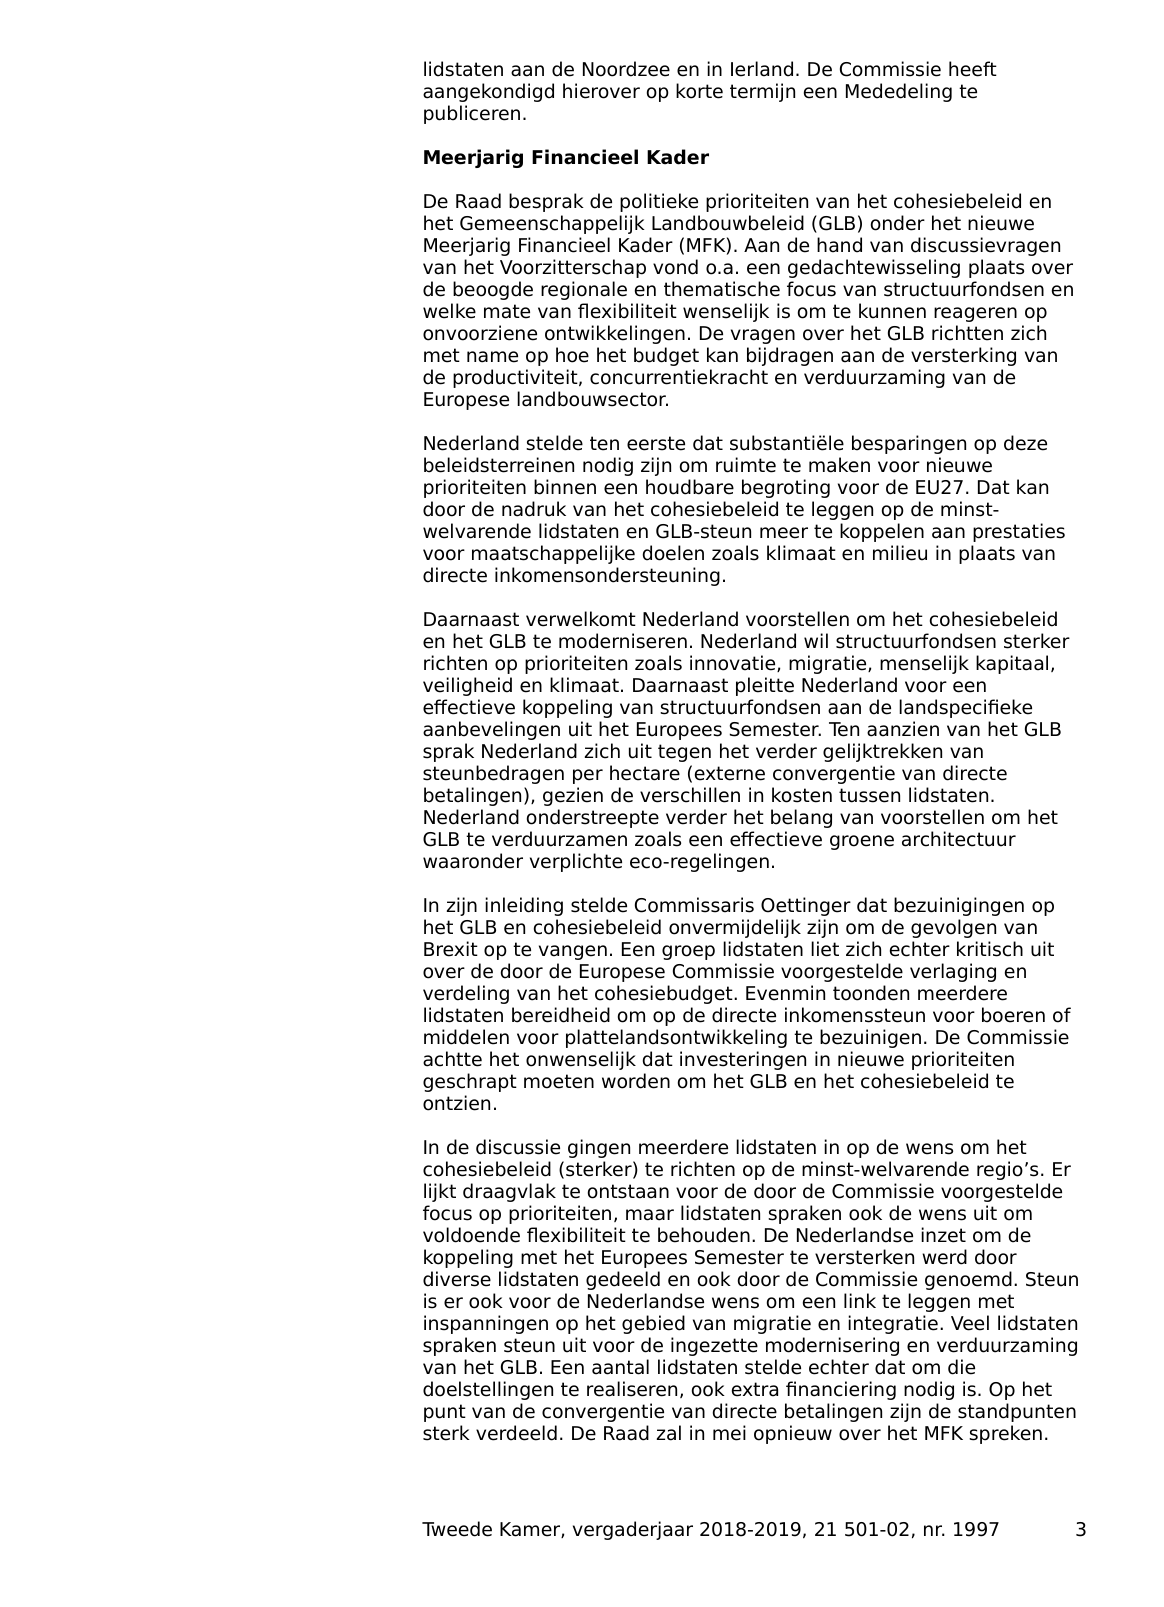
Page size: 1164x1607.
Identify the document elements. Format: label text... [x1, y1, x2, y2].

text Daarnaast verwelkomt Nederland voorstellen om het cohesiebeleid en het GLB te moderniseren. Nederland wil structuurfondsen sterker richten op prioriteiten zoals innovatie, migratie, menselijk kapitaal, veiligheid en klimaat. Daarnaast pleitte Nederland voor een effectieve koppeling van structuurfondsen aan de landspecifieke aanbevelingen uit het Europees Semester. Ten aanzien van het GLB sprak Nederland zich uit tegen het verder gelijktrekken van steunbedragen per hectare (externe convergentie van directe betalingen), gezien de verschillen in kosten tussen lidstaten. Nederland onderstreepte verder het belang van voorstellen om het GLB te verduurzamen zoals een effectieve groene architectuur waaronder verplichte eco-regelingen. [422, 609, 1087, 873]
subtitle Meerjarig Financieel Kader [422, 147, 1087, 169]
text In de discussie gingen meerdere lidstaten in op de wens om het cohesiebeleid (sterker) te richten op de minst-welvarende regio’s. Er lijkt draagvlak te ontstaan voor de door de Commissie voorgestelde focus op prioriteiten, maar lidstaten spraken ook de wens uit om voldoende flexibiliteit te behouden. De Nederlandse inzet om de koppeling met het Europees Semester te versterken werd door diverse lidstaten gedeeld en ook door de Commissie genoemd. Steun is er ook voor de Nederlandse wens om een link te leggen met inspanningen op het gebied van migratie en integratie. Veel lidstaten spraken steun uit voor de ingezette modernisering en verduurzaming van het GLB. Een aantal lidstaten stelde echter dat om die doelstellingen te realiseren, ook extra financiering nodig is. Op het punt van de convergentie van directe betalingen zijn de standpunten sterk verdeeld. De Raad zal in mei opnieuw over het MFK spreken. [422, 1137, 1087, 1445]
text In zijn inleiding stelde Commissaris Oettinger dat bezuinigingen op het GLB en cohesiebeleid onvermijdelijk zijn om de gevolgen van Brexit op te vangen. Een groep lidstaten liet zich echter kritisch uit over de door de Europese Commissie voorgestelde verlaging en verdeling van het cohesiebudget. Evenmin toonden meerdere lidstaten bereidheid om op de directe inkomenssteun voor boeren of middelen voor plattelandsontwikkeling te bezuinigen. De Commissie achtte het onwenselijk dat investeringen in nieuwe prioriteiten geschrapt moeten worden om het GLB en het cohesiebeleid te ontzien. [422, 895, 1087, 1115]
text De Raad besprak de politieke prioriteiten van het cohesiebeleid en het Gemeenschappelijk Landbouwbeleid (GLB) onder het nieuwe Meerjarig Financieel Kader (MFK). Aan de hand van discussievragen van het Voorzitterschap vond o.a. een gedachtewisseling plaats over de beoogde regionale en thematische focus van structuurfondsen en welke mate van flexibiliteit wenselijk is om te kunnen reageren op onvoorziene ontwikkelingen. De vragen over het GLB richtten zich met name op hoe het budget kan bijdragen aan de versterking van de productiviteit, concurrentiekracht en verduurzaming van de Europese landbouwsector. [422, 191, 1087, 411]
text Nederland stelde ten eerste dat substantiële besparingen op deze beleidsterreinen nodig zijn om ruimte te maken voor nieuwe prioriteiten binnen een houdbare begroting voor de EU27. Dat kan door de nadruk van het cohesiebeleid te leggen op de minst-welvarende lidstaten en GLB-steun meer te koppelen aan prestaties voor maatschappelijke doelen zoals klimaat en milieu in plaats van directe inkomensondersteuning. [422, 433, 1087, 587]
text lidstaten aan de Noordzee en in Ierland. De Commissie heeft aangekondigd hierover op korte termijn een Mededeling te publiceren. [422, 59, 1087, 125]
